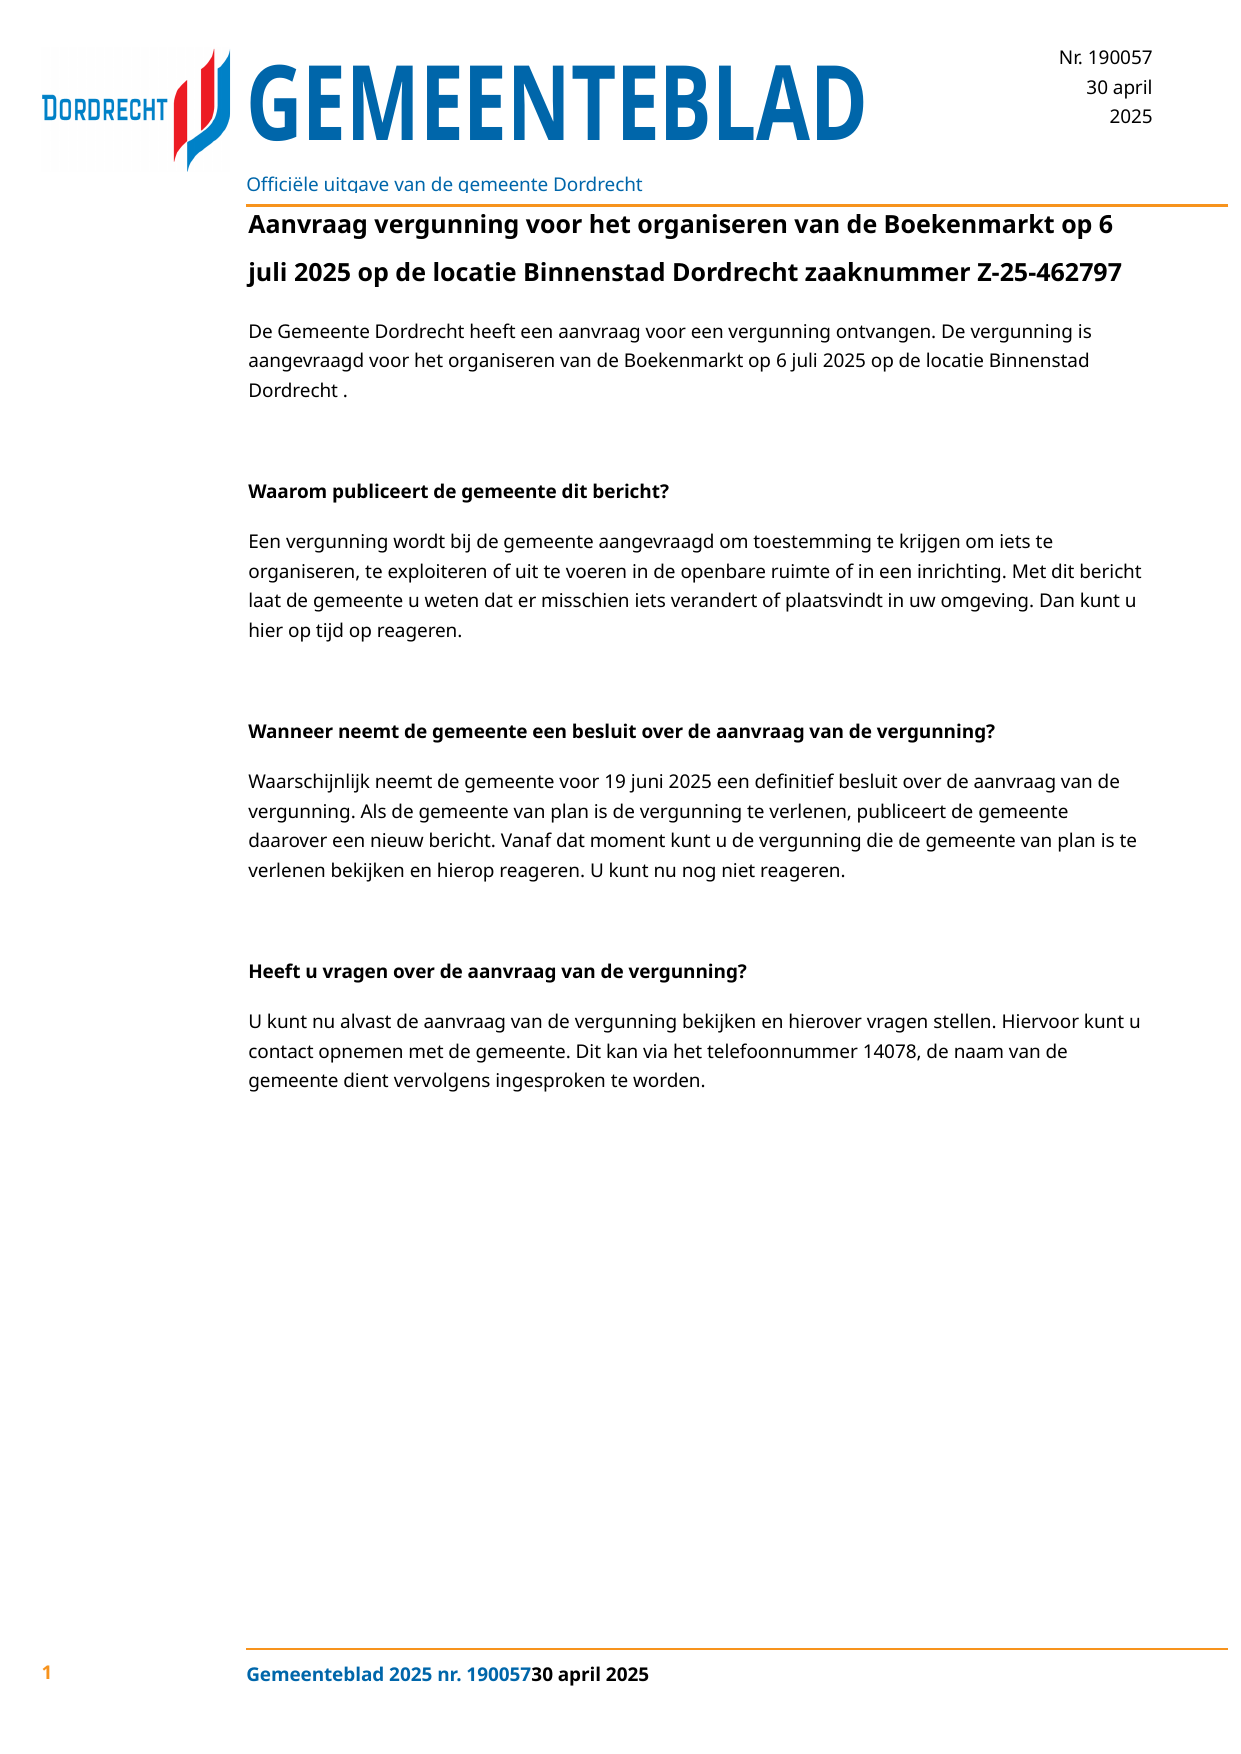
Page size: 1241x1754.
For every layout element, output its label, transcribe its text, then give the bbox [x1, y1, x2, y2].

text Wanneer neemt de gemeente een besluit over de aanvraag van de vergunning? [248, 718, 1152, 744]
text Heeft u vragen over de aanvraag van de vergunning? [248, 958, 1152, 984]
text De Gemeente Dordrecht heeft een aanvraag voor een vergunning ontvangen. De vergunning is aangevraagd voor het organiseren van de Boekenmarkt op 6 juli 2025 op de locatie Binnenstad Dordrecht . [248, 318, 1152, 403]
text Waarom publiceert de gemeente dit bericht? [248, 478, 1152, 504]
picture [41, 47, 231, 172]
text U kunt nu alvast de aanvraag van de vergunning bekijken en hierover vragen stellen. Hiervoor kunt u contact opnemen met de gemeente. Dit kan via het telefoonnummer 14078, de naam van de gemeente dient vervolgens ingesproken te worden. [248, 1008, 1152, 1093]
text Aanvraag vergunning voor het organiseren van de Boekenmarkt op 6 juli 2025 op de locatie Binnenstad Dordrecht zaaknummer Z-25-462797 [248, 207, 1152, 288]
text Waarschijnlijk neemt de gemeente voor 19 juni 2025 een definitief besluit over de aanvraag van de vergunning. Als de gemeente van plan is de vergunning te verlenen, publiceert de gemeente daarover een nieuw bericht. Vanaf dat moment kunt u de vergunning die de gemeente van plan is te verlenen bekijken en hierop reageren. U kunt nu nog niet reageren. [248, 768, 1152, 883]
text Een vergunning wordt bij de gemeente aangevraagd om toestemming te krijgen om iets te organiseren, te exploiteren of uit te voeren in de openbare ruimte of in een inrichting. Met dit bericht laat de gemeente u weten dat er misschien iets verandert of plaatsvindt in uw omgeving. Dan kunt u hier op tijd op reageren. [248, 528, 1152, 643]
